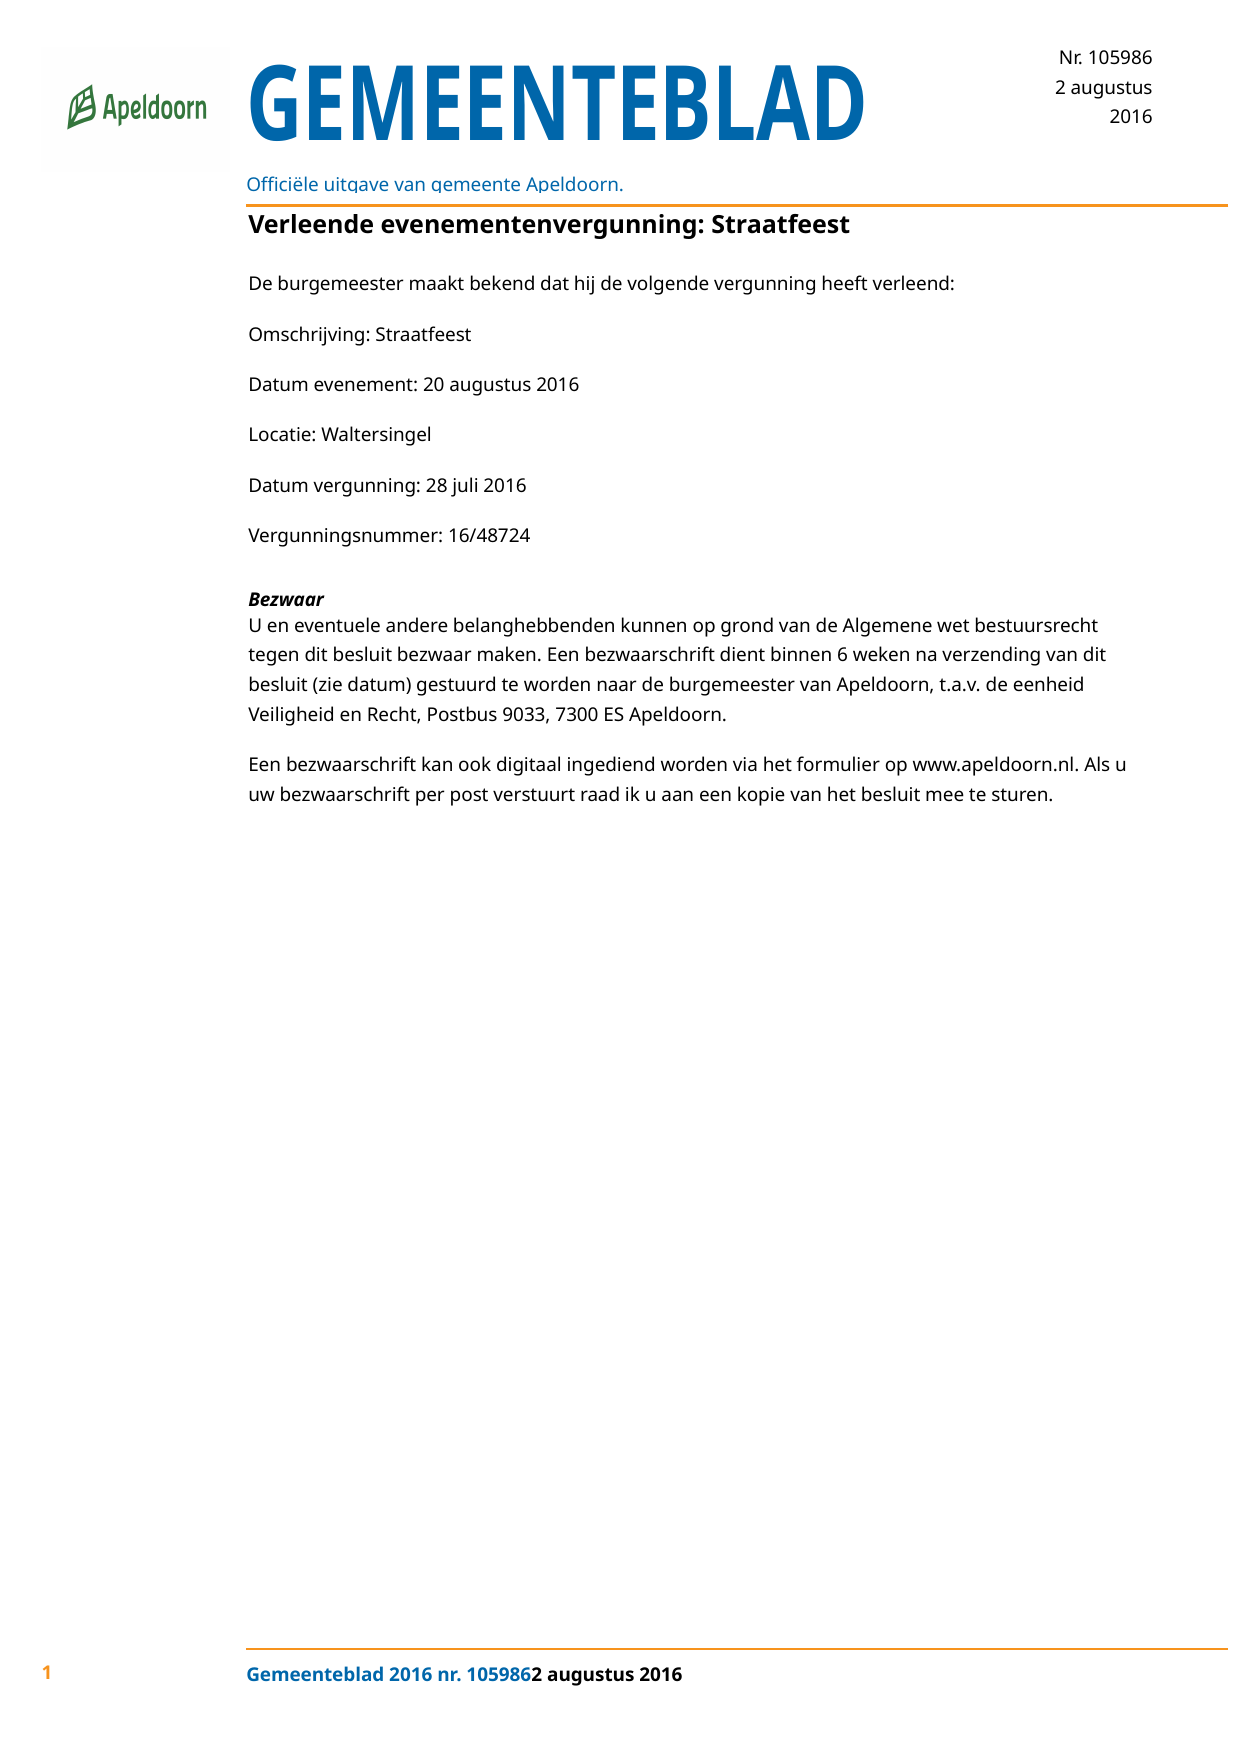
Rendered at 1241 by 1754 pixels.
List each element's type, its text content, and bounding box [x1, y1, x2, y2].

text De burgemeester maakt bekend dat hij de volgende vergunning heeft verleend: [248, 270, 1152, 296]
text Vergunningsnummer: 16/48724 [248, 522, 1152, 548]
text Datum vergunning: 28 juli 2016 [248, 472, 1152, 498]
text Bezwaar [248, 586, 1152, 612]
text Verleende evenementenvergunning: Straatfeest [248, 207, 1152, 241]
text U en eventuele andere belanghebbenden kunnen op grond van de Algemene wet bestuursrecht tegen dit besluit bezwaar maken. Een bezwaarschrift dient binnen 6 weken na verzending van dit besluit (zie datum) gestuurd te worden naar de burgemeester van Apeldoorn, t.a.v. de eenheid Veiligheid en Recht, Postbus 9033, 7300 ES Apeldoorn. [248, 612, 1152, 727]
text Datum evenement: 20 augustus 2016 [248, 371, 1152, 397]
text Omschrijving: Straatfeest [248, 321, 1152, 346]
picture [41, 47, 231, 172]
text Locatie: Waltersingel [248, 422, 1152, 447]
text Een bezwaarschrift kan ook digitaal ingediend worden via het formulier op www.apeldoorn.nl. Als u uw bezwaarschrift per post verstuurt raad ik u aan een kopie van het besluit mee te sturen. [248, 751, 1152, 807]
